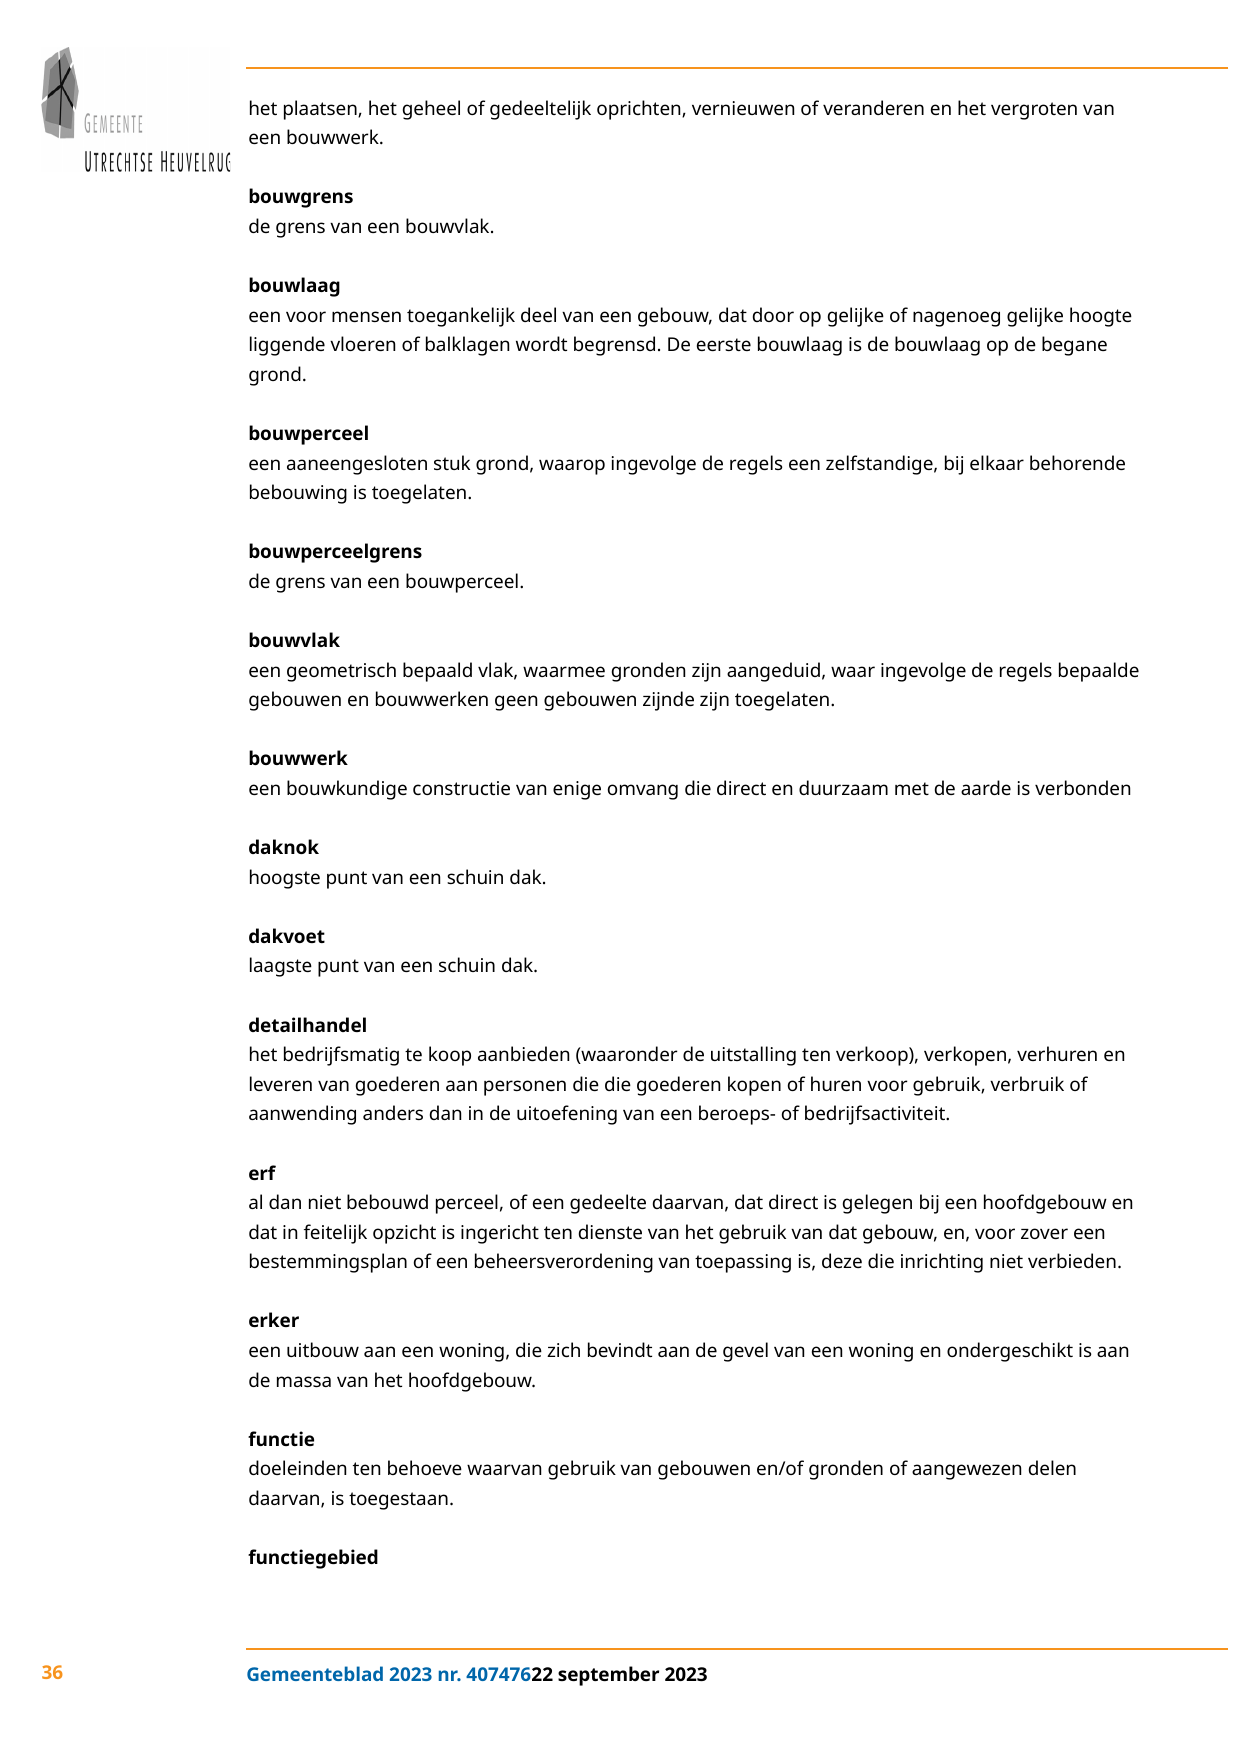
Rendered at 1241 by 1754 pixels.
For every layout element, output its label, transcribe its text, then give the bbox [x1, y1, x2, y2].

text een voor mensen toegankelijk deel van een gebouw, dat door op gelijke of nagenoeg gelijke hoogte liggende vloeren of balklagen wordt begrensd. De eerste bouwlaag is de bouwlaag op de begane grond. [248, 302, 1152, 387]
text een aaneengesloten stuk grond, waarop ingevolge de regels een zelfstandige, bij elkaar behorende bebouwing is toegelaten. [248, 450, 1152, 505]
text hoogste punt van een schuin dak. [248, 864, 1152, 890]
text al dan niet bebouwd perceel, of een gedeelte daarvan, dat direct is gelegen bij een hoofdgebouw en dat in feitelijk opzicht is ingericht ten dienste van het gebruik van dat gebouw, en, voor zover een bestemmingsplan of een beheersverordening van toepassing is, deze die inrichting niet verbieden. [248, 1189, 1152, 1274]
text bouwgrens [248, 183, 1152, 209]
text de grens van een bouwvlak. [248, 213, 1152, 239]
text bouwvlak [248, 627, 1152, 653]
text erker [248, 1308, 1152, 1333]
text dakvoet [248, 923, 1152, 949]
text bouwperceelgrens [248, 538, 1152, 564]
text detailhandel [248, 1012, 1152, 1038]
text functie [248, 1426, 1152, 1452]
text de grens van een bouwperceel. [248, 568, 1152, 594]
text erf [248, 1160, 1152, 1186]
text bouwperceel [248, 420, 1152, 446]
text functiegebied [248, 1544, 1152, 1570]
text een bouwkundige constructie van enige omvang die direct en duurzaam met de aarde is verbonden [248, 775, 1152, 801]
text daknok [248, 834, 1152, 860]
text het plaatsen, het geheel of gedeeltelijk oprichten, vernieuwen of veranderen en het vergroten van een bouwwerk. [248, 95, 1152, 150]
picture [41, 47, 231, 172]
text bouwwerk [248, 746, 1152, 771]
text een uitbouw aan een woning, die zich bevindt aan de gevel van een woning en ondergeschikt is aan de massa van het hoofdgebouw. [248, 1337, 1152, 1393]
text een geometrisch bepaald vlak, waarmee gronden zijn aangeduid, waar ingevolge de regels bepaalde gebouwen en bouwwerken geen gebouwen zijnde zijn toegelaten. [248, 657, 1152, 712]
text laagste punt van een schuin dak. [248, 953, 1152, 978]
text doeleinden ten behoeve waarvan gebruik van gebouwen en/of gronden of aangewezen delen daarvan, is toegestaan. [248, 1456, 1152, 1511]
text het bedrijfsmatig te koop aanbieden (waaronder de uitstalling ten verkoop), verkopen, verhuren en leveren van goederen aan personen die die goederen kopen of huren voor gebruik, verbruik of aanwending anders dan in de uitoefening van een beroeps- of bedrijfsactiviteit. [248, 1041, 1152, 1126]
text bouwlaag [248, 272, 1152, 298]
